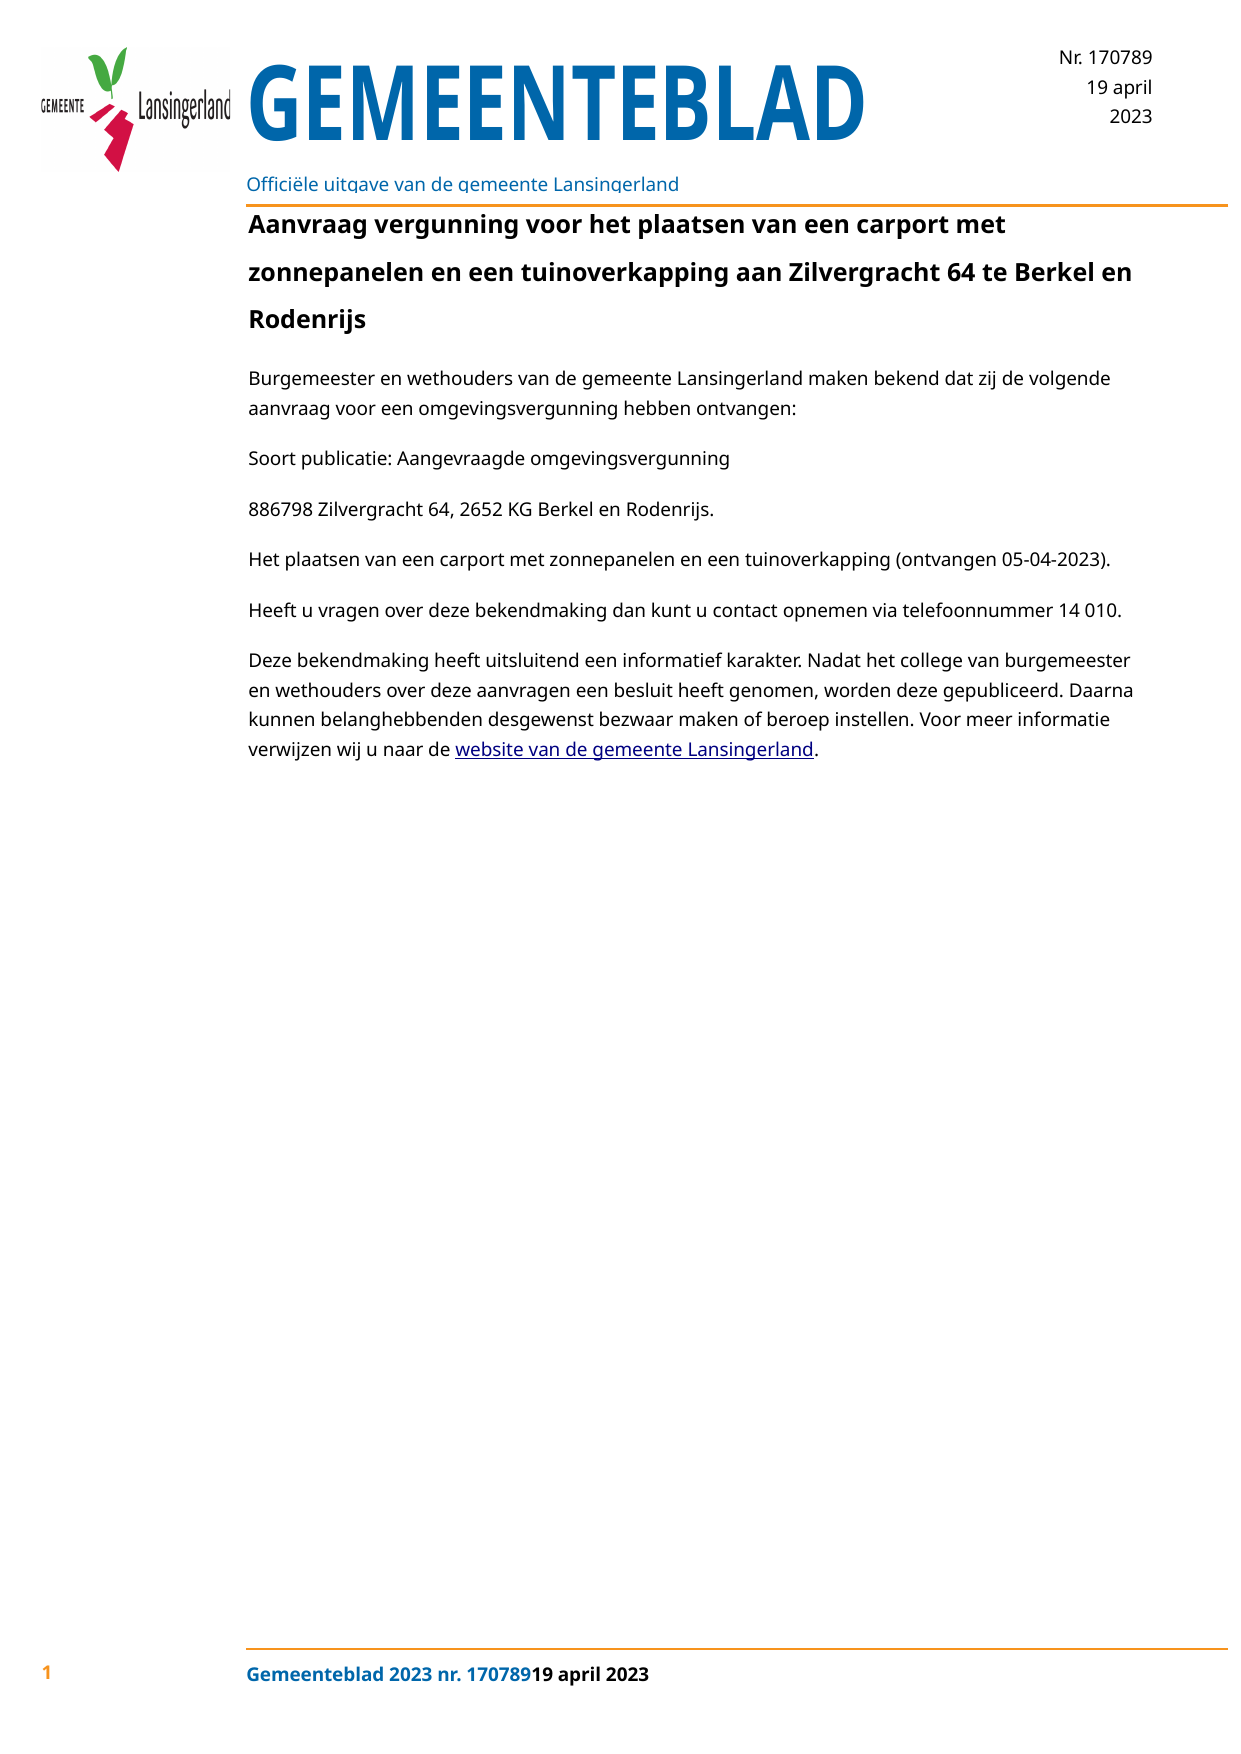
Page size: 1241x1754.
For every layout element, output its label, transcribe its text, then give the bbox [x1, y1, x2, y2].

text Burgemeester en wethouders van de gemeente Lansingerland maken bekend dat zij de volgende aanvraag voor een omgevingsvergunning hebben ontvangen: [248, 366, 1152, 421]
text 886798 Zilvergracht 64, 2652 KG Berkel en Rodenrijs. [248, 496, 1152, 522]
text Heeft u vragen over deze bekendmaking dan kunt u contact opnemen via telefoonnummer 14 010. [248, 597, 1152, 622]
text Het plaatsen van een carport met zonnepanelen en een tuinoverkapping (ontvangen 05-04-2023). [248, 546, 1152, 572]
text Soort publicatie: Aangevraagde omgevingsvergunning [248, 446, 1152, 471]
text Aanvraag vergunning voor het plaatsen van een carport met zonnepanelen en een tuinoverkapping aan Zilvergracht 64 te Berkel en Rodenrijs [248, 207, 1152, 336]
text Deze bekendmaking heeft uitsluitend een informatief karakter. Nadat het college van burgemeester en wethouders over deze aanvragen een besluit heeft genomen, worden deze gepubliceerd. Daarna kunnen belanghebbenden desgewenst bezwaar maken of beroep instellen. Voor meer informatie verwijzen wij u naar de website van de gemeente Lansingerland. [248, 647, 1152, 762]
picture [41, 47, 231, 172]
